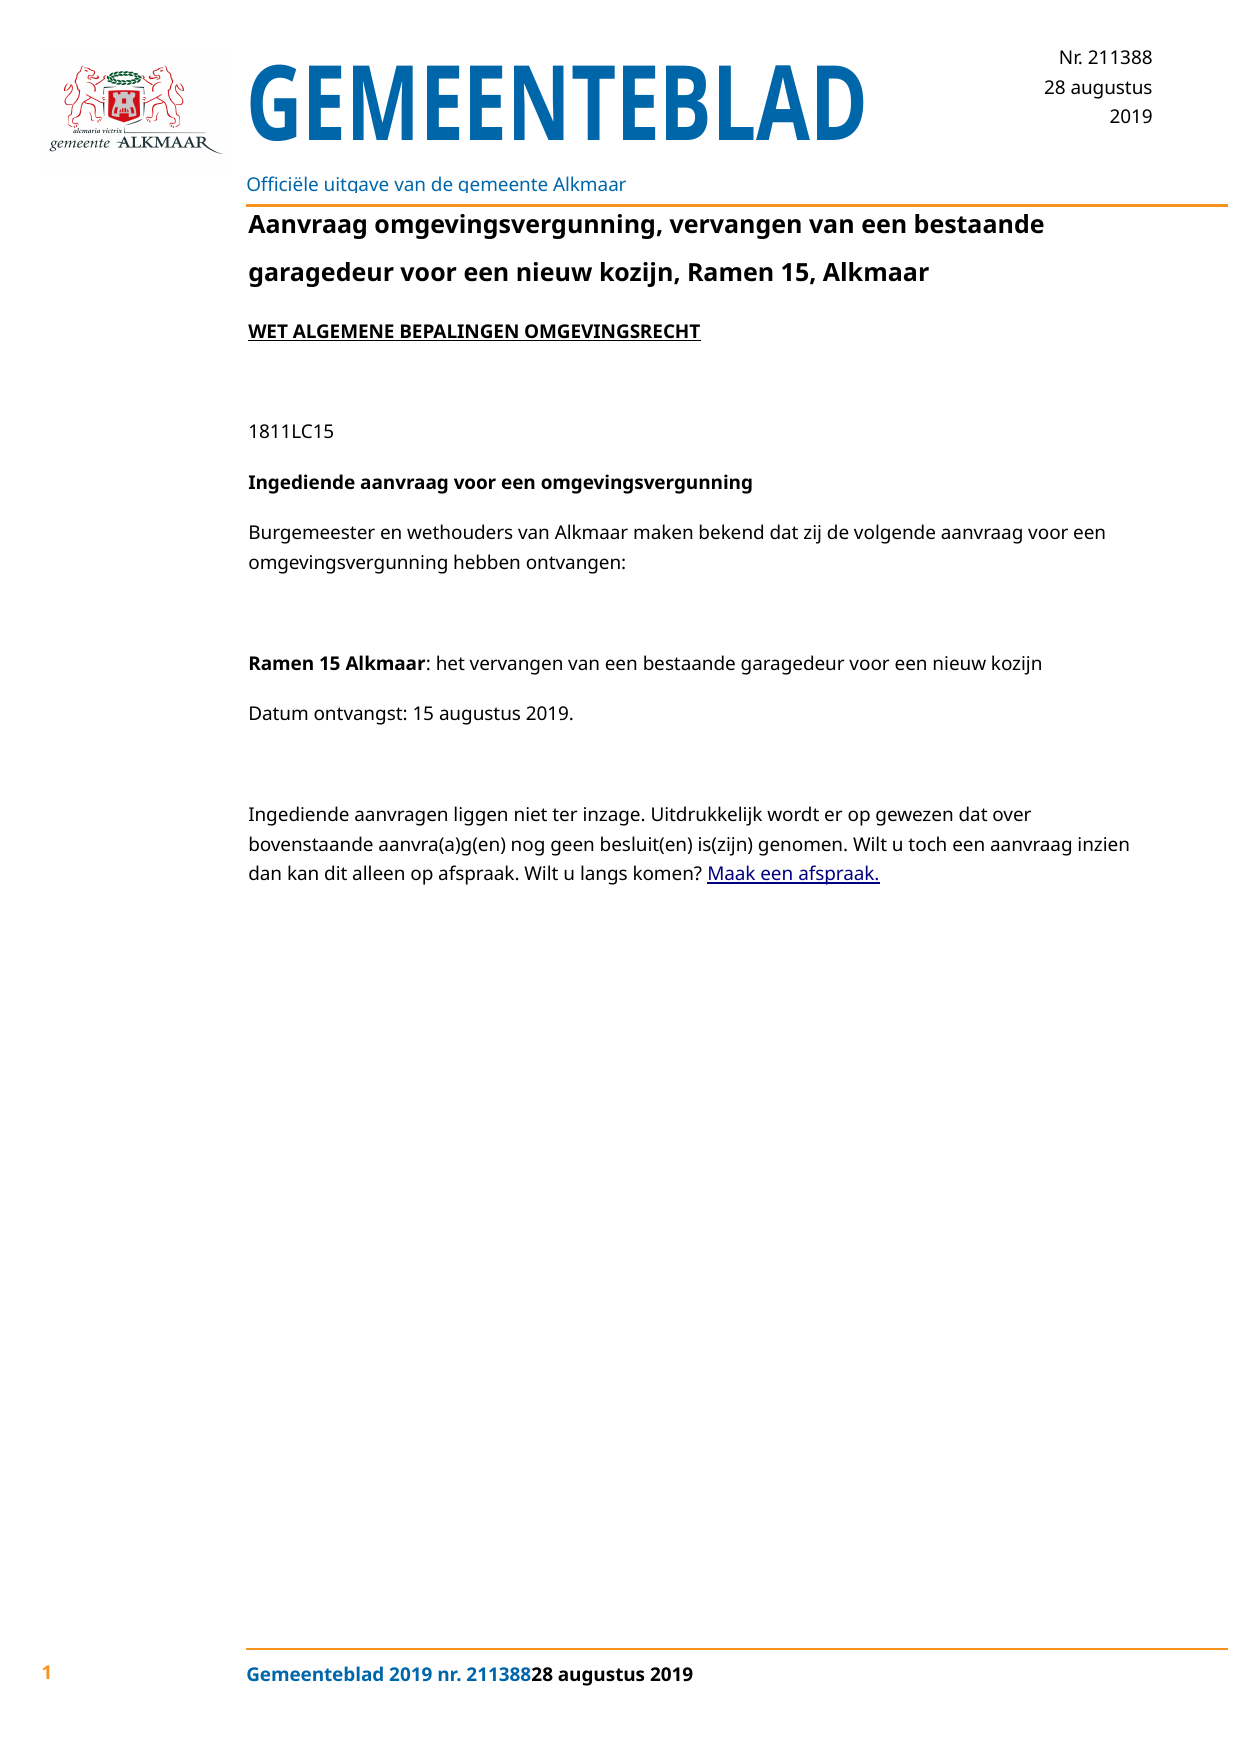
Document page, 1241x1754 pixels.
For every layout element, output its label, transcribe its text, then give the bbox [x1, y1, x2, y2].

text Aanvraag omgevingsvergunning, vervangen van een bestaande garagedeur voor een nieuw kozijn, Ramen 15, Alkmaar [248, 207, 1152, 288]
text Burgemeester en wethouders van Alkmaar maken bekend dat zij de volgende aanvraag voor een omgevingsvergunning hebben ontvangen: [248, 519, 1152, 575]
picture [41, 47, 231, 172]
text Datum ontvangst: 15 augustus 2019. [248, 700, 1152, 726]
text Ingediende aanvraag voor een omgevingsvergunning [248, 469, 1152, 495]
text Ramen 15 Alkmaar: het vervangen van een bestaande garagedeur voor een nieuw kozijn [248, 650, 1152, 676]
text Ingediende aanvragen liggen niet ter inzage. Uitdrukkelijk wordt er op gewezen dat over bovenstaande aanvra(a)g(en) nog geen besluit(en) is(zijn) genomen. Wilt u toch een aanvraag inzien dan kan dit alleen op afspraak. Wilt u langs komen? Maak een afspraak. [248, 801, 1152, 886]
text WET ALGEMENE BEPALINGEN OMGEVINGSRECHT [248, 318, 1152, 344]
text 1811LC15 [248, 419, 1152, 444]
